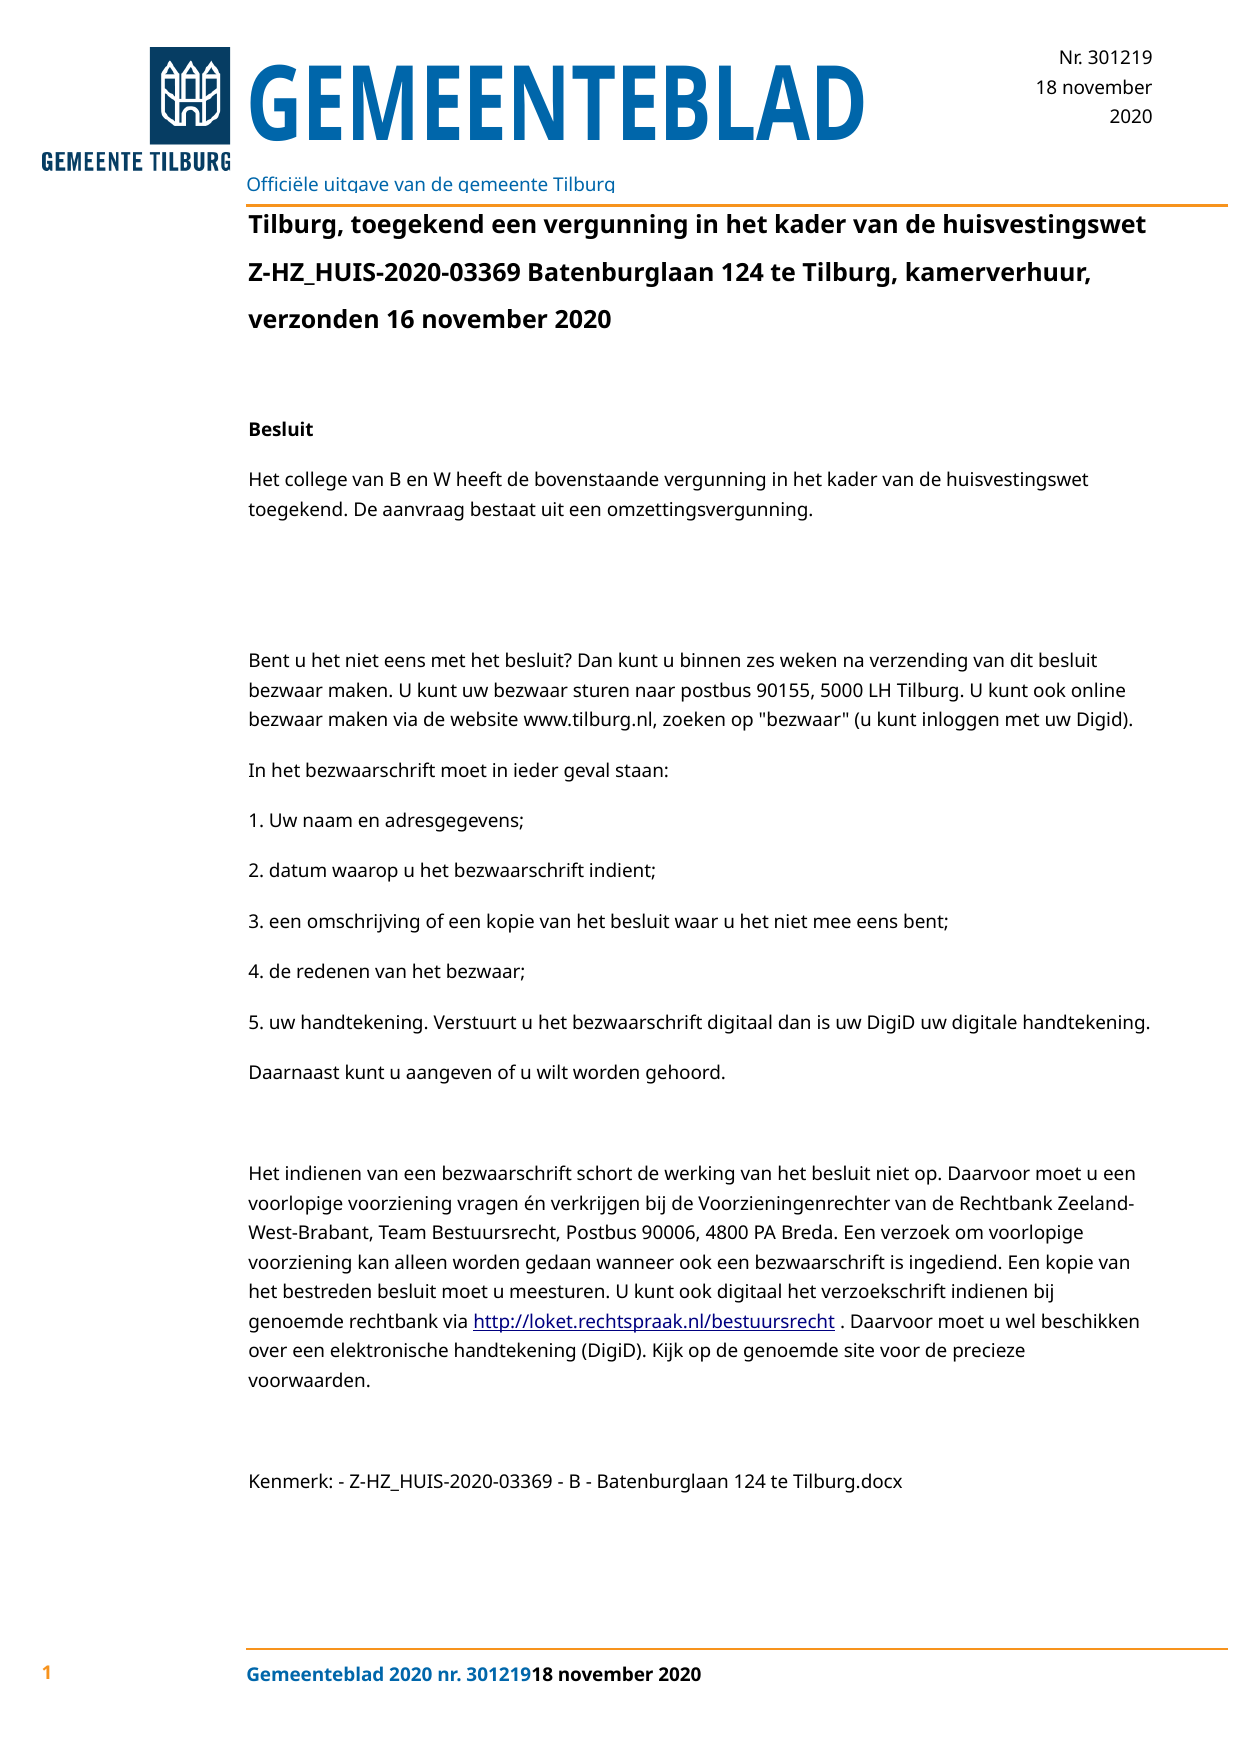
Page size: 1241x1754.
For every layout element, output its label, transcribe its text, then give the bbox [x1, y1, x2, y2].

picture [41, 47, 231, 172]
text 5. uw handtekening. Verstuurt u het bezwaarschrift digitaal dan is uw DigiD uw digitale handtekening. [248, 1009, 1152, 1034]
text 2. datum waarop u het bezwaarschrift indient; [248, 858, 1152, 883]
text In het bezwaarschrift moet in ieder geval staan: [248, 757, 1152, 782]
text Bent u het niet eens met het besluit? Dan kunt u binnen zes weken na verzending van dit besluit bezwaar maken. U kunt uw bezwaar sturen naar postbus 90155, 5000 LH Tilburg. U kunt ook online bezwaar maken via de website www.tilburg.nl, zoeken op "bezwaar" (u kunt inloggen met uw Digid). [248, 647, 1152, 732]
text Tilburg, toegekend een vergunning in het kader van de huisvestingswet Z-HZ_HUIS-2020-03369 Batenburglaan 124 te Tilburg, kamerverhuur, verzonden 16 november 2020 [248, 207, 1152, 336]
text Het indienen van een bezwaarschrift schort de werking van het besluit niet op. Daarvoor moet u een voorlopige voorziening vragen én verkrijgen bij de Voorzieningenrechter van de Rechtbank Zeeland-West-Brabant, Team Bestuursrecht, Postbus 90006, 4800 PA Breda. Een verzoek om voorlopige voorziening kan alleen worden gedaan wanneer ook een bezwaarschrift is ingediend. Een kopie van het bestreden besluit moet u meesturen. U kunt ook digitaal het verzoekschrift indienen bij genoemde rechtbank via http://loket.rechtspraak.nl/bestuursrecht . Daarvoor moet u wel beschikken over een elektronische handtekening (DigiD). Kijk op de genoemde site voor de precieze voorwaarden. [248, 1160, 1152, 1393]
text Kenmerk: - Z-HZ_HUIS-2020-03369 - B - Batenburglaan 124 te Tilburg.docx [248, 1468, 1152, 1494]
text Het college van B en W heeft de bovenstaande vergunning in het kader van de huisvestingswet toegekend. De aanvraag bestaat uit een omzettingsvergunning. [248, 466, 1152, 522]
text 1. Uw naam en adresgegevens; [248, 807, 1152, 833]
text 4. de redenen van het bezwaar; [248, 958, 1152, 984]
text 3. een omschrijving of een kopie van het besluit waar u het niet mee eens bent; [248, 908, 1152, 934]
text Daarnaast kunt u aangeven of u wilt worden gehoord. [248, 1059, 1152, 1085]
text Besluit [248, 416, 1152, 442]
